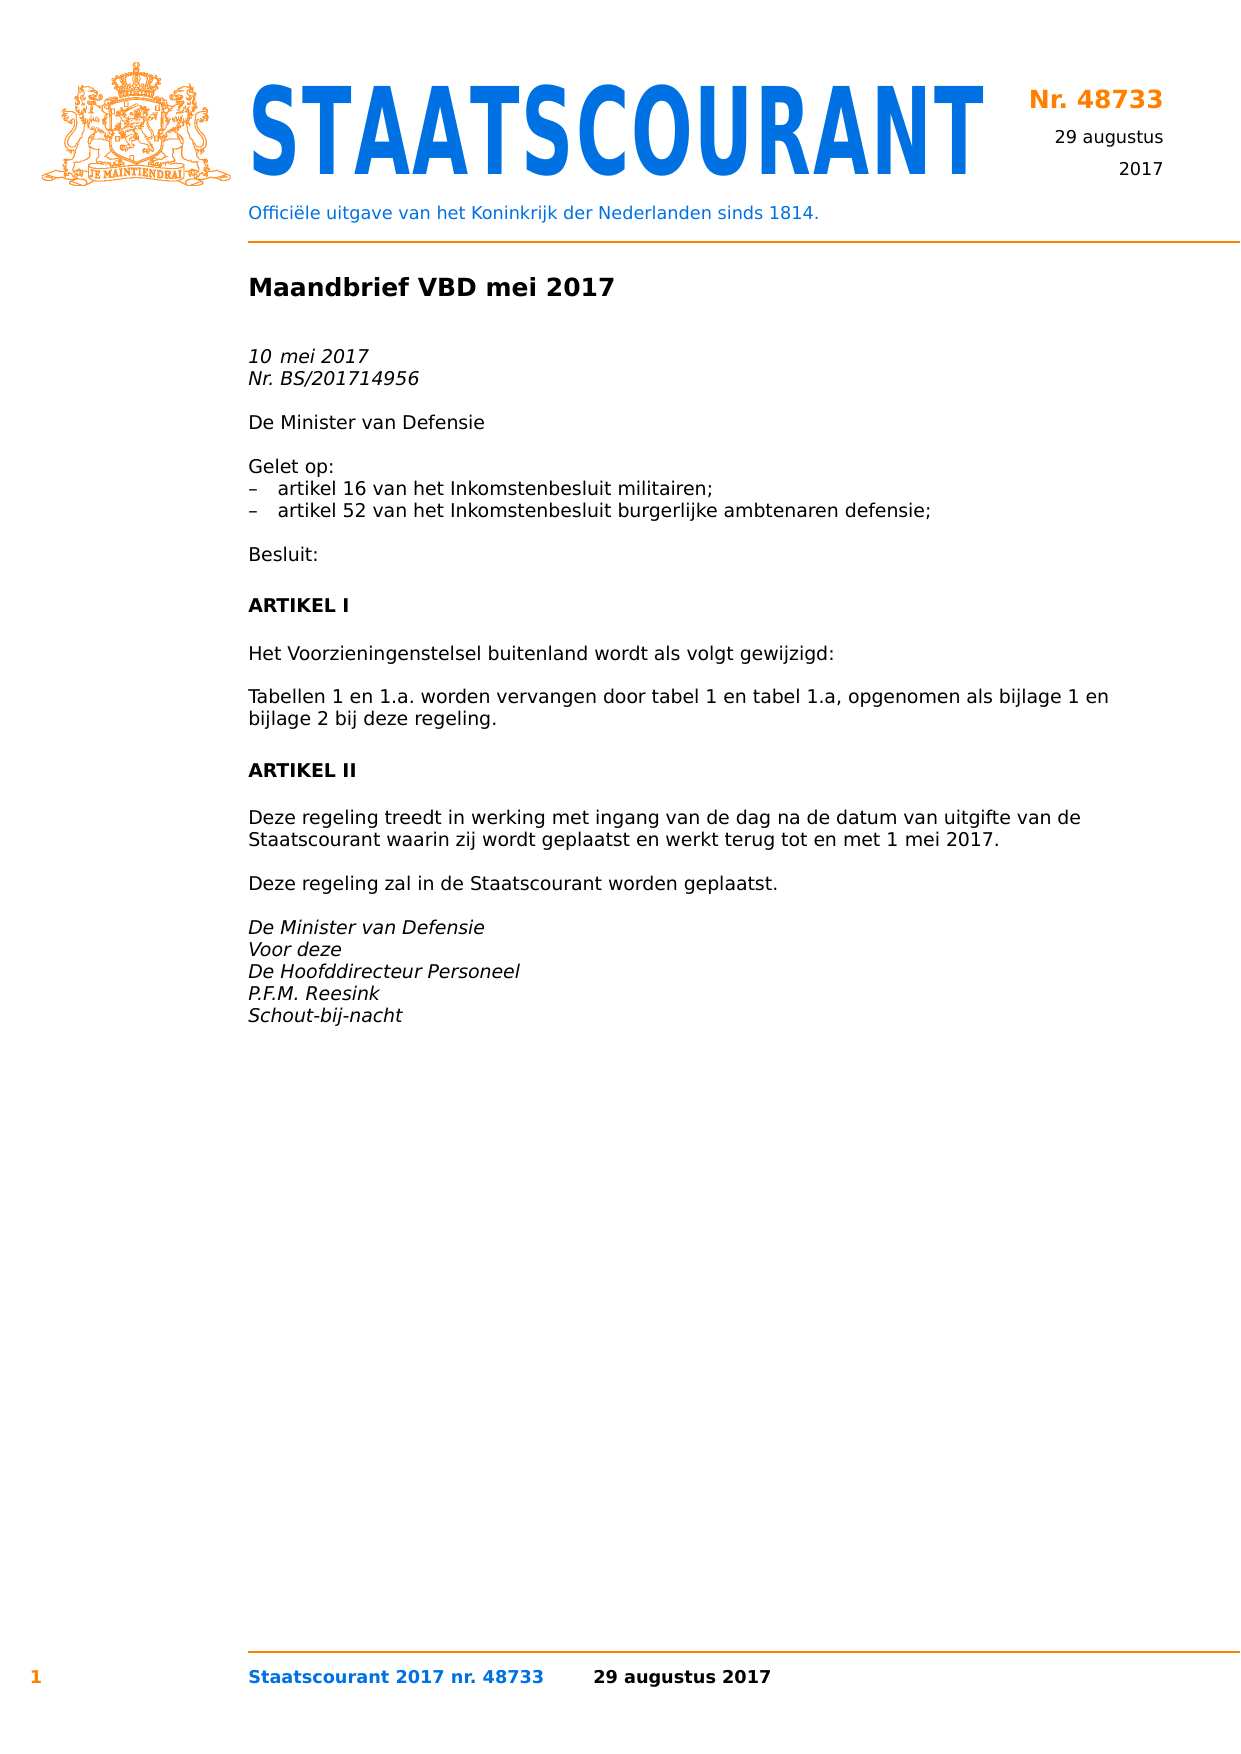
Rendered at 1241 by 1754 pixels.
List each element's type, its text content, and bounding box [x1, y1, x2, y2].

text Tabellen 1 en 1.a. worden vervangen door tabel 1 en tabel 1.a, opgenomen als bijlage 1 en bijlage 2 bij deze regeling. [248, 686, 1163, 730]
text De Minister van Defensie Voor deze De Hoofddirecteur Personeel P.F.M. Reesink Schout-bij-nacht [248, 917, 1163, 1027]
table_cell 2017 [998, 153, 1240, 203]
text Besluit: [248, 543, 1163, 565]
subtitle Maandbrief VBD mei 2017 [248, 273, 1163, 302]
text De Minister van Defensie [248, 412, 1163, 434]
picture [41, 62, 231, 186]
text Gelet op: [248, 456, 1163, 478]
text Deze regeling zal in de Staatscourant worden geplaatst. [248, 873, 1163, 895]
text – artikel 16 van het Inkomstenbesluit militairen; [248, 478, 1163, 499]
text Het Voorzieningenstelsel buitenland wordt als volgt gewijzigd: [248, 642, 1163, 664]
text Nr. BS/201714956 [248, 368, 1163, 390]
table_header Nr. 48733 [998, 62, 1240, 121]
table_header STAATSCOURANT [248, 62, 998, 203]
table_cell 29 augustus [998, 121, 1240, 153]
subtitle ARTIKEL II [248, 760, 1163, 782]
table_cell Officiële uitgave van het Koninkrijk der Nederlanden sinds 1814. [248, 203, 1240, 241]
text 10 mei 2017 [248, 346, 1163, 368]
subtitle ARTIKEL I [248, 595, 1163, 617]
table_header [25, 62, 248, 241]
text – artikel 52 van het Inkomstenbesluit burgerlijke ambtenaren defensie; [248, 499, 1163, 522]
text Deze regeling treedt in werking met ingang van de dag na de datum van uitgifte van de Staatscourant waarin zij wordt geplaatst en werkt terug tot en met 1 mei 2017. [248, 807, 1163, 851]
